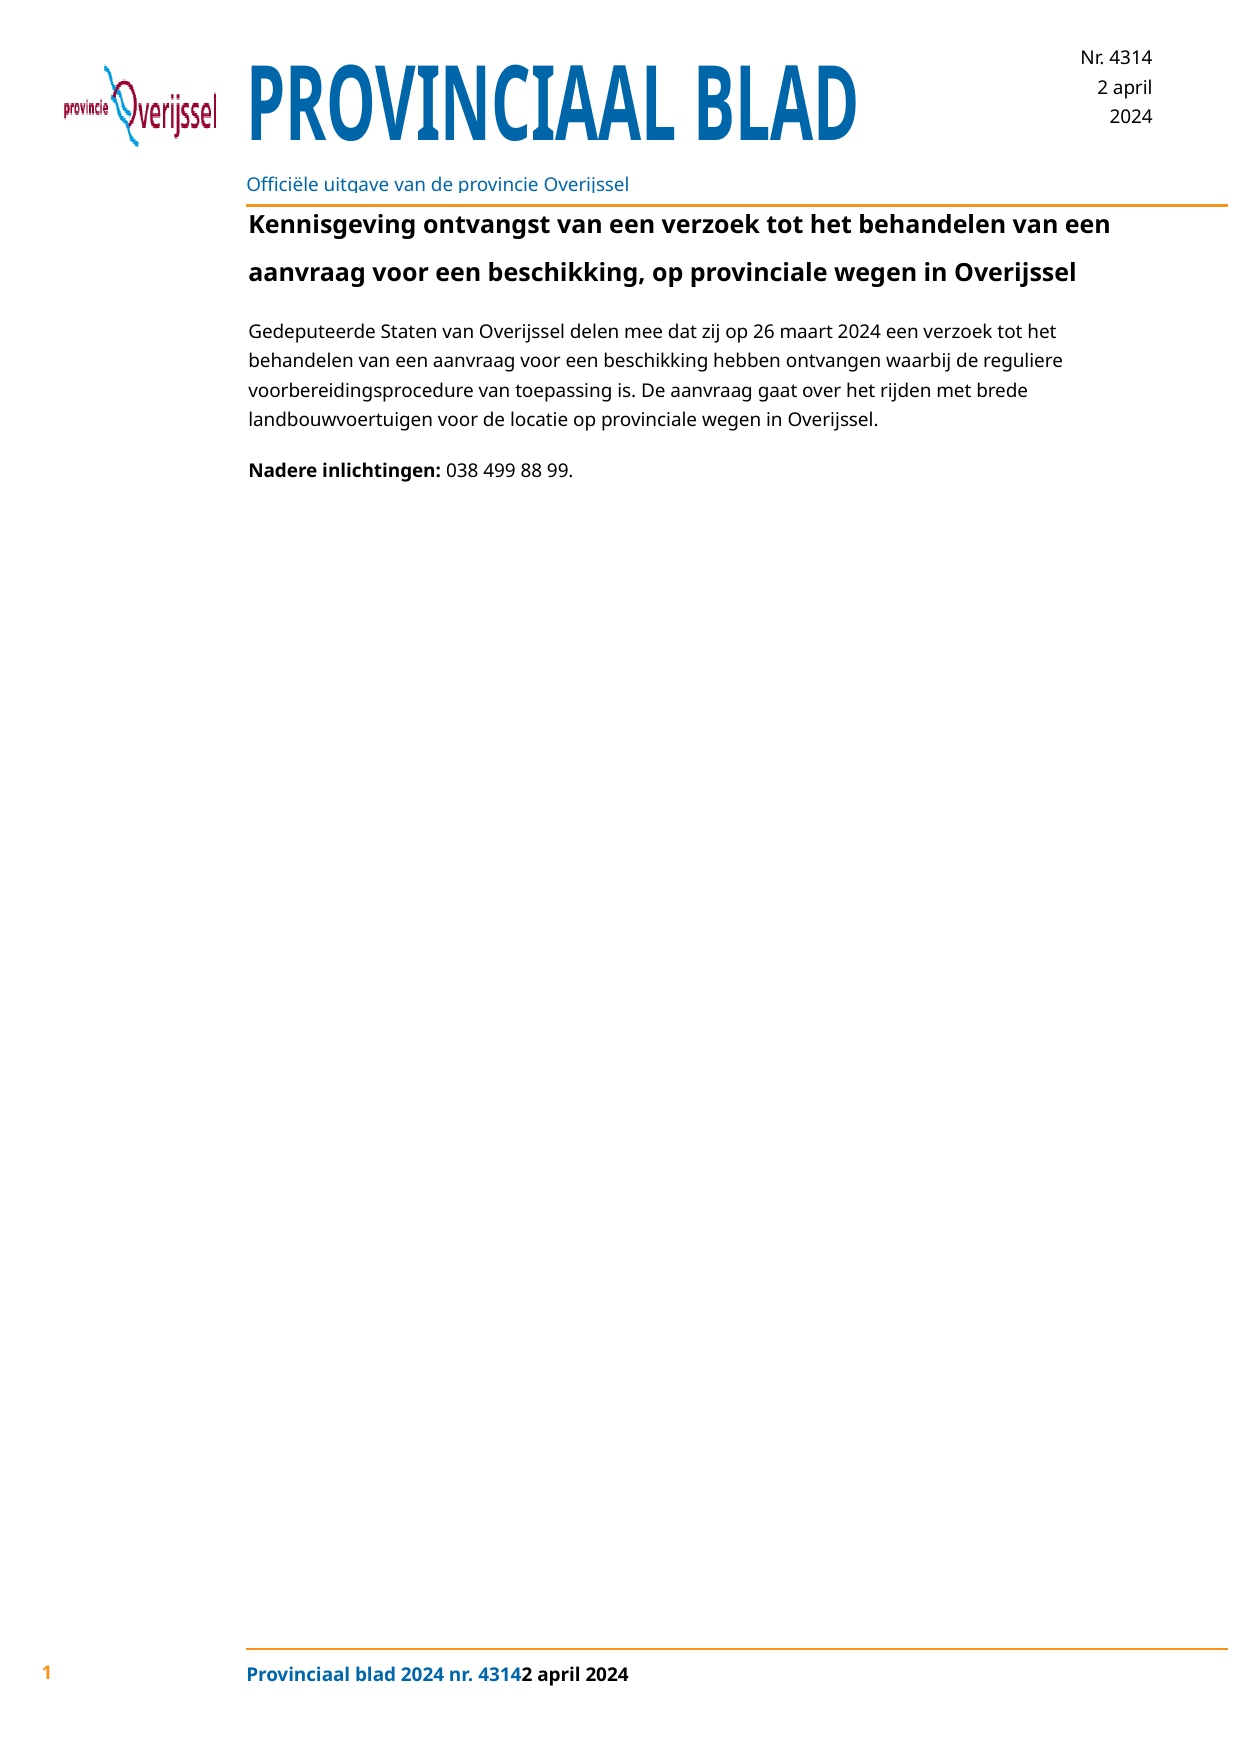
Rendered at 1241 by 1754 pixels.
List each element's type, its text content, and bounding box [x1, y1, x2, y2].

text Nadere inlichtingen: 038 499 88 99. [248, 457, 1152, 483]
picture [41, 47, 231, 172]
text Gedeputeerde Staten van Overijssel delen mee dat zij op 26 maart 2024 een verzoek tot het behandelen van een aanvraag voor een beschikking hebben ontvangen waarbij de reguliere voorbereidingsprocedure van toepassing is. De aanvraag gaat over het rijden met brede landbouwvoertuigen voor de locatie op provinciale wegen in Overijssel. [248, 318, 1152, 432]
text Kennisgeving ontvangst van een verzoek tot het behandelen van een aanvraag voor een beschikking, op provinciale wegen in Overijssel [248, 207, 1152, 288]
